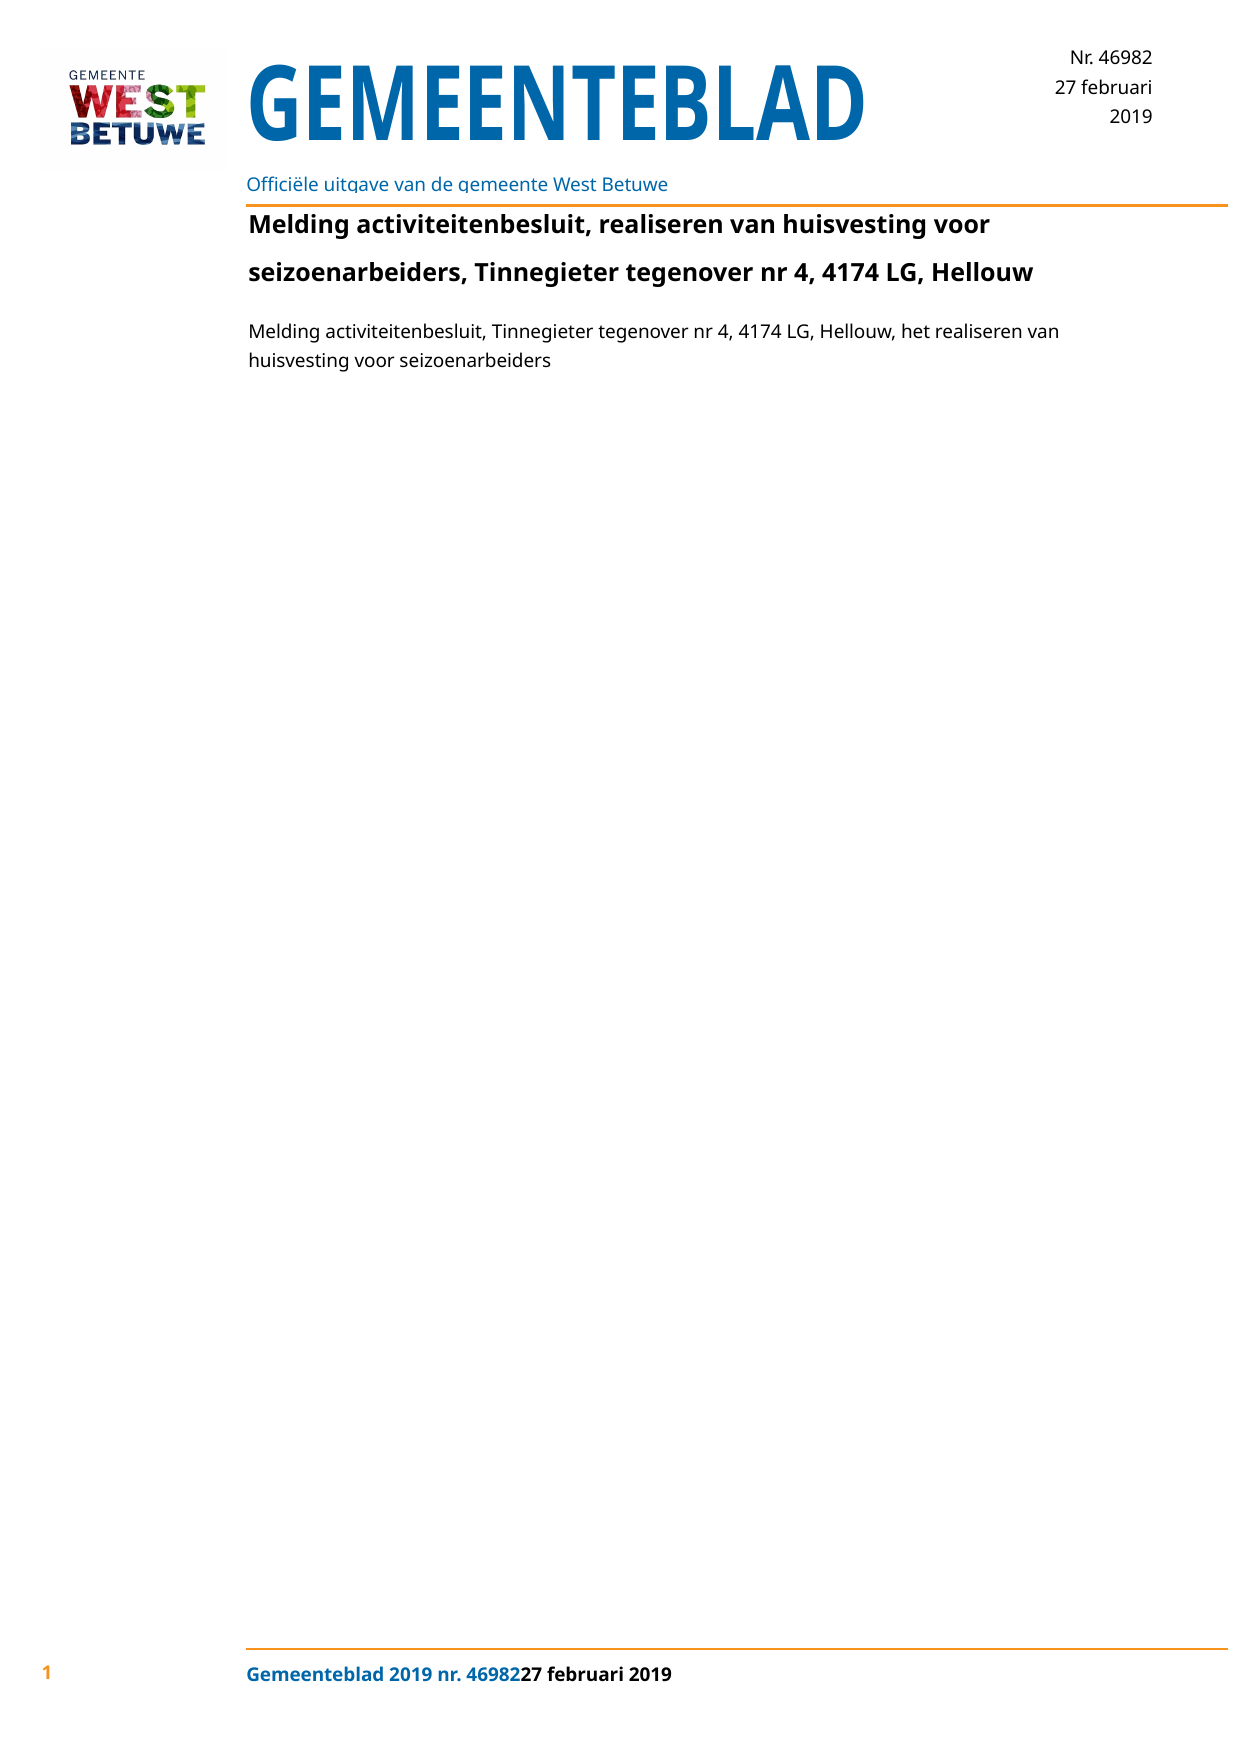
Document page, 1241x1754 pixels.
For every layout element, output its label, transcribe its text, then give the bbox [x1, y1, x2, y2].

text Melding activiteitenbesluit, Tinnegieter tegenover nr 4, 4174 LG, Hellouw, het realiseren van huisvesting voor seizoenarbeiders [248, 318, 1152, 373]
text Melding activiteitenbesluit, realiseren van huisvesting voor seizoenarbeiders, Tinnegieter tegenover nr 4, 4174 LG, Hellouw [248, 207, 1152, 288]
picture [41, 47, 231, 172]
